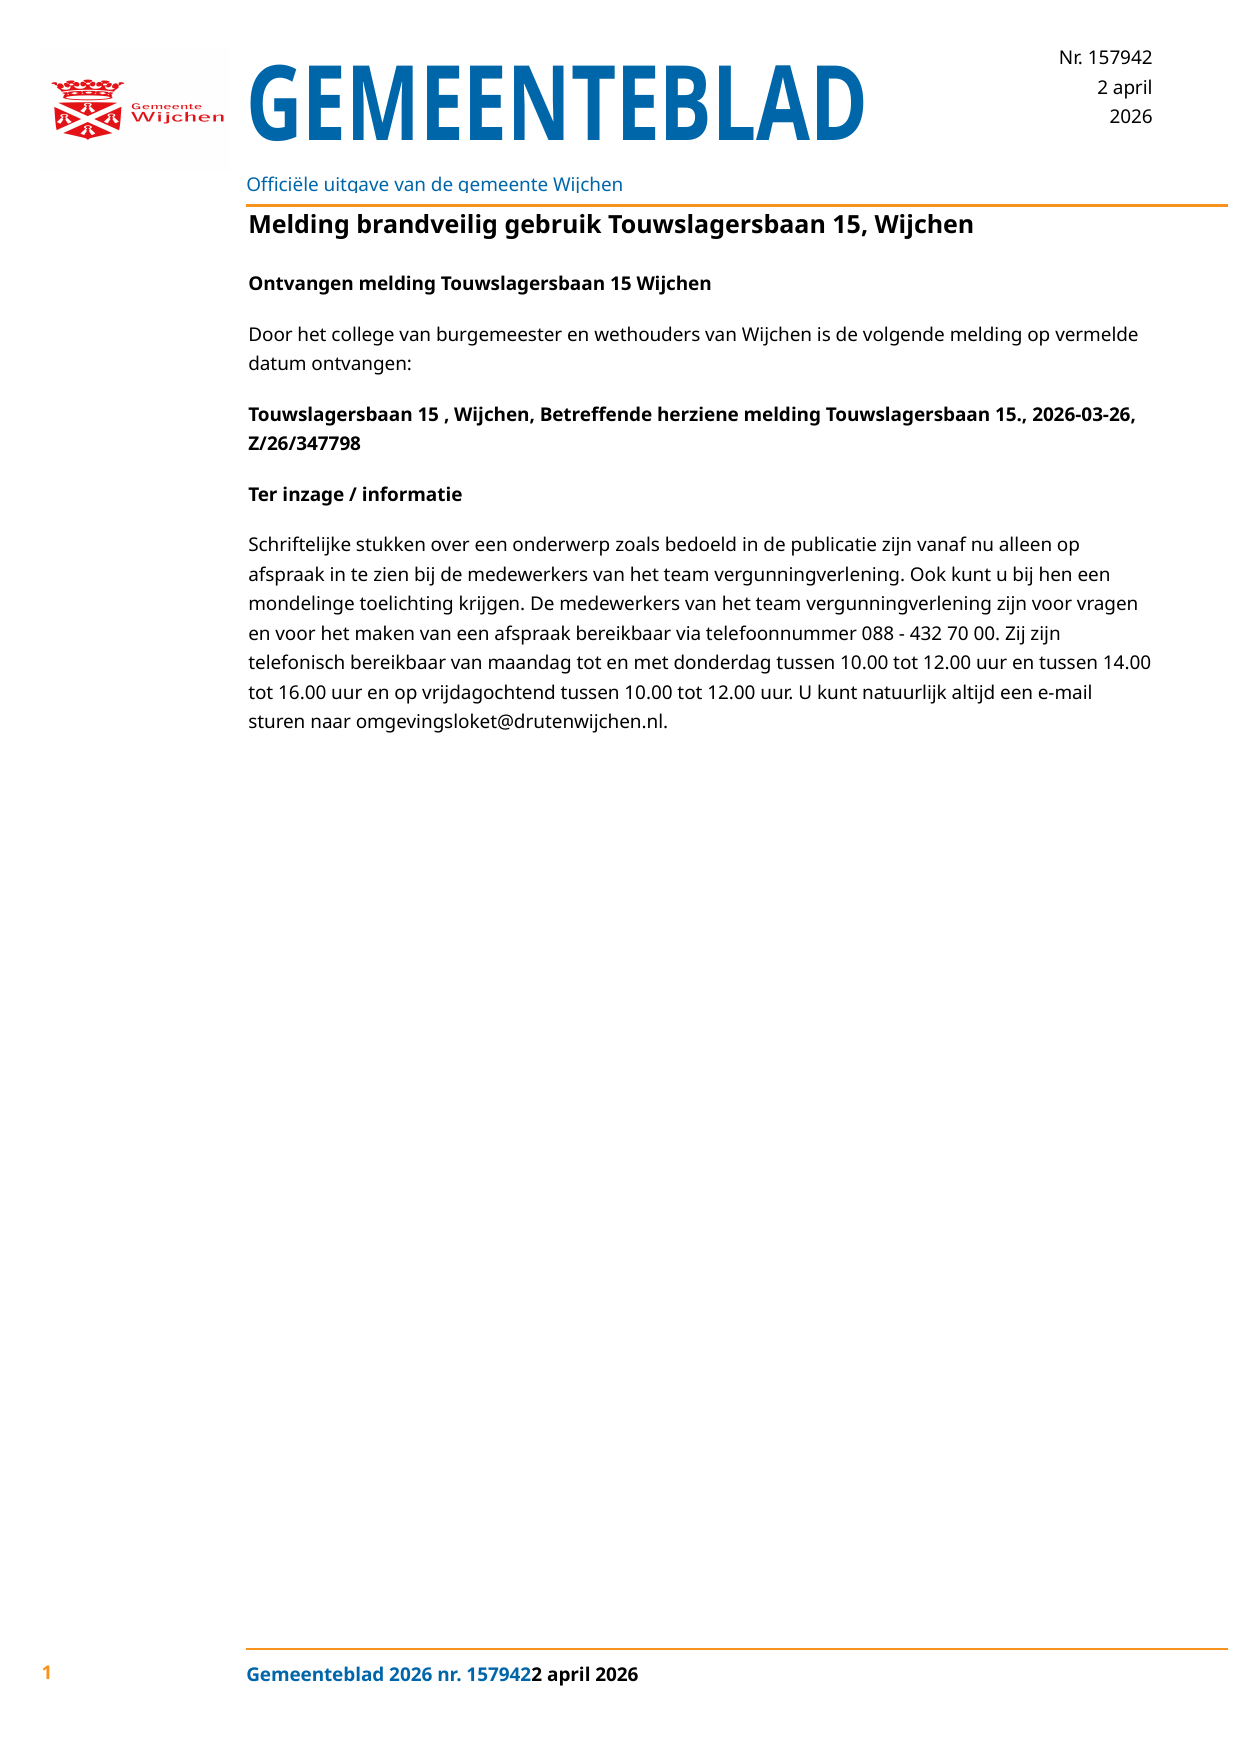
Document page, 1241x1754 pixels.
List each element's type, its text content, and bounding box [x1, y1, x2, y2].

text Schriftelijke stukken over een onderwerp zoals bedoeld in de publicatie zijn vanaf nu alleen op afspraak in te zien bij de medewerkers van het team vergunningverlening. Ook kunt u bij hen een mondelinge toelichting krijgen. De medewerkers van het team vergunningverlening zijn voor vragen en voor het maken van een afspraak bereikbaar via telefoonnummer 088 - 432 70 00. Zij zijn telefonisch bereikbaar van maandag tot en met donderdag tussen 10.00 tot 12.00 uur en tussen 14.00 tot 16.00 uur en op vrijdagochtend tussen 10.00 tot 12.00 uur. U kunt natuurlijk altijd een e-mail sturen naar omgevingsloket@drutenwijchen.nl. [248, 531, 1152, 734]
text Melding brandveilig gebruik Touwslagersbaan 15, Wijchen [248, 207, 1152, 241]
text Ter inzage / informatie [248, 481, 1152, 506]
text Touwslagersbaan 15 , Wijchen, Betreffende herziene melding Touwslagersbaan 15., 2026-03-26, Z/26/347798 [248, 401, 1152, 456]
picture [41, 47, 231, 172]
text Ontvangen melding Touwslagersbaan 15 Wijchen [248, 270, 1152, 296]
text Door het college van burgemeester en wethouders van Wijchen is de volgende melding op vermelde datum ontvangen: [248, 321, 1152, 376]
